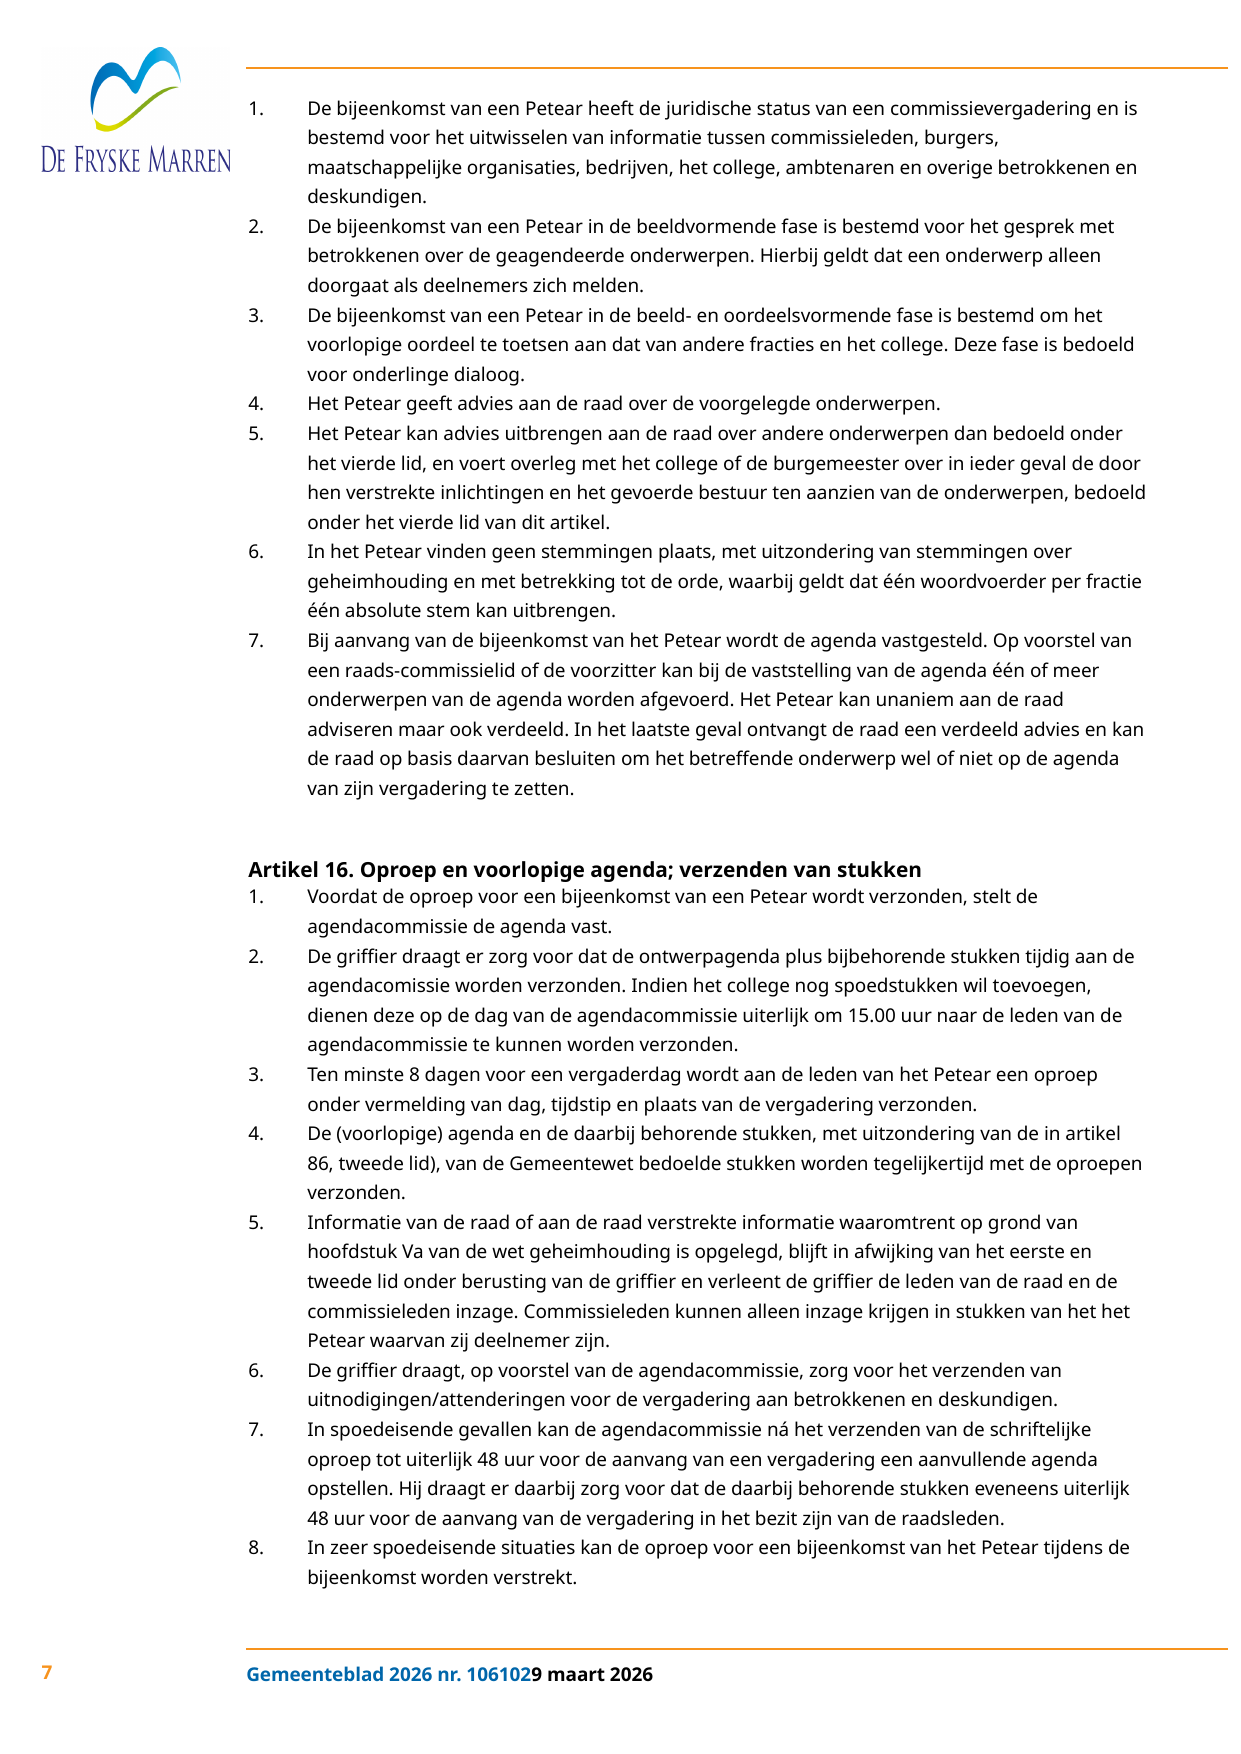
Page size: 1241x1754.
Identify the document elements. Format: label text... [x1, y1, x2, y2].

list De griffier draagt er zorg voor dat de ontwerpagenda plus bijbehorende stukken tijdig aan de agendacomissie worden verzonden. Indien het college nog spoedstukken wil toevoegen, dienen deze op de dag van de agendacommissie uiterlijk om 15.00 uur naar de leden van de agendacommissie te kunnen worden verzonden. [248, 943, 1152, 1057]
list Het Petear geeft advies aan de raad over de voorgelegde onderwerpen. [248, 391, 1152, 416]
list Het Petear kan advies uitbrengen aan de raad over andere onderwerpen dan bedoeld onder het vierde lid, en voert overleg met het college of de burgemeester over in ieder geval de door hen verstrekte inlichtingen en het gevoerde bestuur ten aanzien van de onderwerpen, bedoeld onder het vierde lid van dit artikel. [248, 420, 1152, 535]
list In spoedeisende gevallen kan de agendacommissie ná het verzenden van de schriftelijke oproep tot uiterlijk 48 uur voor de aanvang van een vergadering een aanvullende agenda opstellen. Hij draagt er daarbij zorg voor dat de daarbij behorende stukken eveneens uiterlijk 48 uur voor de aanvang van de vergadering in het bezit zijn van de raadsleden. [248, 1416, 1152, 1531]
list De bijeenkomst van een Petear in de beeldvormende fase is bestemd voor het gesprek met betrokkenen over de geagendeerde onderwerpen. Hierbij geldt dat een onderwerp alleen doorgaat als deelnemers zich melden. [248, 213, 1152, 298]
list Bij aanvang van de bijeenkomst van het Petear wordt de agenda vastgesteld. Op voorstel van een raads-commissielid of de voorzitter kan bij de vaststelling van de agenda één of meer onderwerpen van de agenda worden afgevoerd. Het Petear kan unaniem aan de raad adviseren maar ook verdeeld. In het laatste geval ontvangt de raad een verdeeld advies en kan de raad op basis daarvan besluiten om het betreffende onderwerp wel of niet op de agenda van zijn vergadering te zetten. [248, 627, 1152, 801]
list In zeer spoedeisende situaties kan de oproep voor een bijeenkomst van het Petear tijdens de bijeenkomst worden verstrekt. [248, 1534, 1152, 1590]
list De griffier draagt, op voorstel van de agendacommissie, zorg voor het verzenden van uitnodigingen/attenderingen voor de vergadering aan betrokkenen en deskundigen. [248, 1357, 1152, 1412]
list De bijeenkomst van een Petear in de beeld- en oordeelsvormende fase is bestemd om het voorlopige oordeel te toetsen aan dat van andere fracties en het college. Deze fase is bedoeld voor onderlinge dialoog. [248, 302, 1152, 387]
text Artikel 16. Oproep en voorlopige agenda; verzenden van stukken [248, 855, 1152, 884]
list Informatie van de raad of aan de raad verstrekte informatie waaromtrent op grond van hoofdstuk Va van de wet geheimhouding is opgelegd, blijft in afwijking van het eerste en tweede lid onder berusting van de griffier en verleent de griffier de leden van de raad en de commissieleden inzage. Commissieleden kunnen alleen inzage krijgen in stukken van het het Petear waarvan zij deelnemer zijn. [248, 1209, 1152, 1353]
picture [41, 47, 231, 172]
list Voordat de oproep voor een bijeenkomst van een Petear wordt verzonden, stelt de agendacommissie de agenda vast. [248, 884, 1152, 939]
list De (voorlopige) agenda en de daarbij behorende stukken, met uitzondering van de in artikel 86, tweede lid), van de Gemeentewet bedoelde stukken worden tegelijkertijd met de oproepen verzonden. [248, 1120, 1152, 1205]
list De bijeenkomst van een Petear heeft de juridische status van een commissievergadering en is bestemd voor het uitwisselen van informatie tussen commissieleden, burgers, maatschappelijke organisaties, bedrijven, het college, ambtenaren en overige betrokkenen en deskundigen. [248, 95, 1152, 209]
list In het Petear vinden geen stemmingen plaats, met uitzondering van stemmingen over geheimhouding en met betrekking tot de orde, waarbij geldt dat één woordvoerder per fractie één absolute stem kan uitbrengen. [248, 538, 1152, 623]
list Ten minste 8 dagen voor een vergaderdag wordt aan de leden van het Petear een oproep onder vermelding van dag, tijdstip en plaats van de vergadering verzonden. [248, 1061, 1152, 1116]
